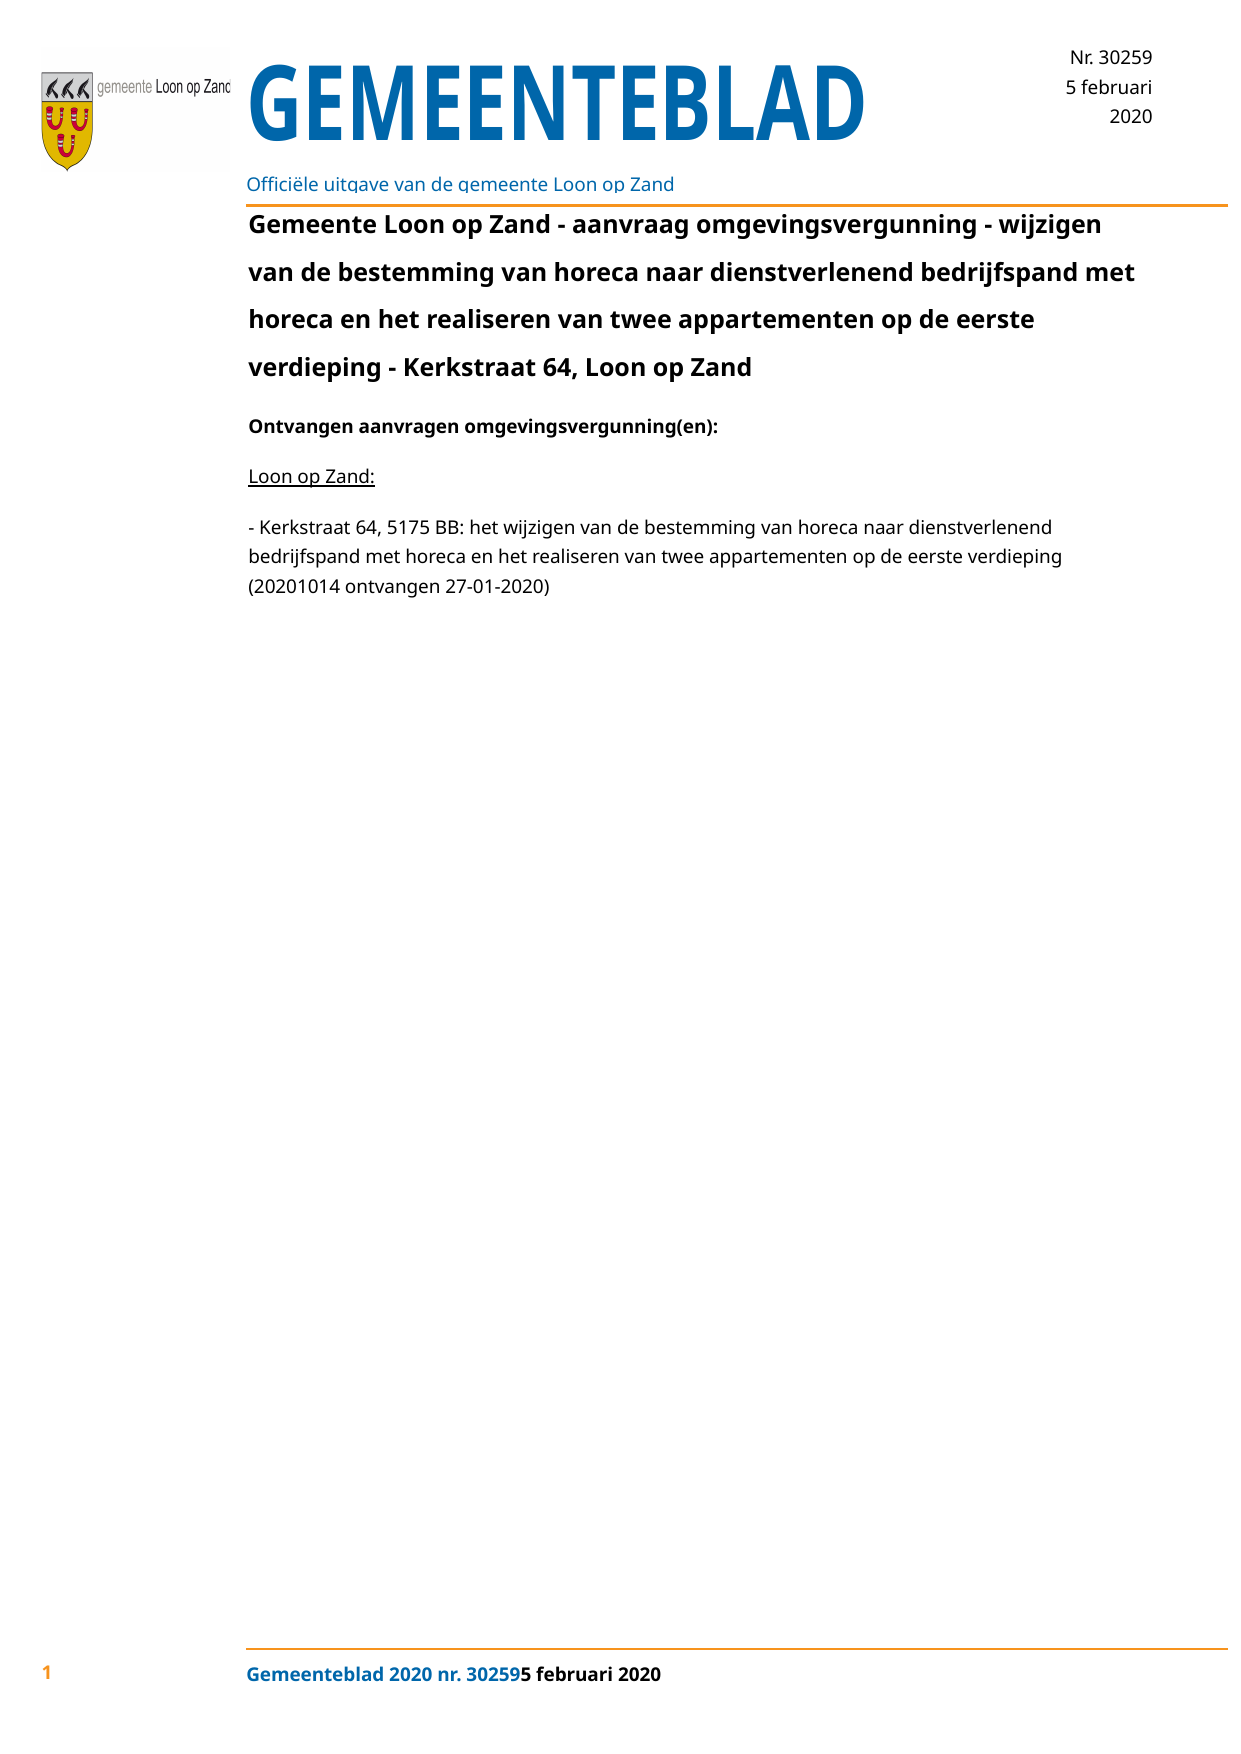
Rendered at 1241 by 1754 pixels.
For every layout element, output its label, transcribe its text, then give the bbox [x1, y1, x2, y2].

text Ontvangen aanvragen omgevingsvergunning(en): [248, 413, 1152, 439]
text - Kerkstraat 64, 5175 BB: het wijzigen van de bestemming van horeca naar dienstverlenend bedrijfspand met horeca en het realiseren van twee appartementen op de eerste verdieping (20201014 ontvangen 27-01-2020) [248, 514, 1152, 599]
text Gemeente Loon op Zand - aanvraag omgevingsvergunning - wijzigen van de bestemming van horeca naar dienstverlenend bedrijfspand met horeca en het realiseren van twee appartementen op de eerste verdieping - Kerkstraat 64, Loon op Zand [248, 207, 1152, 384]
text Loon op Zand: [248, 463, 1152, 489]
picture [41, 47, 231, 172]
